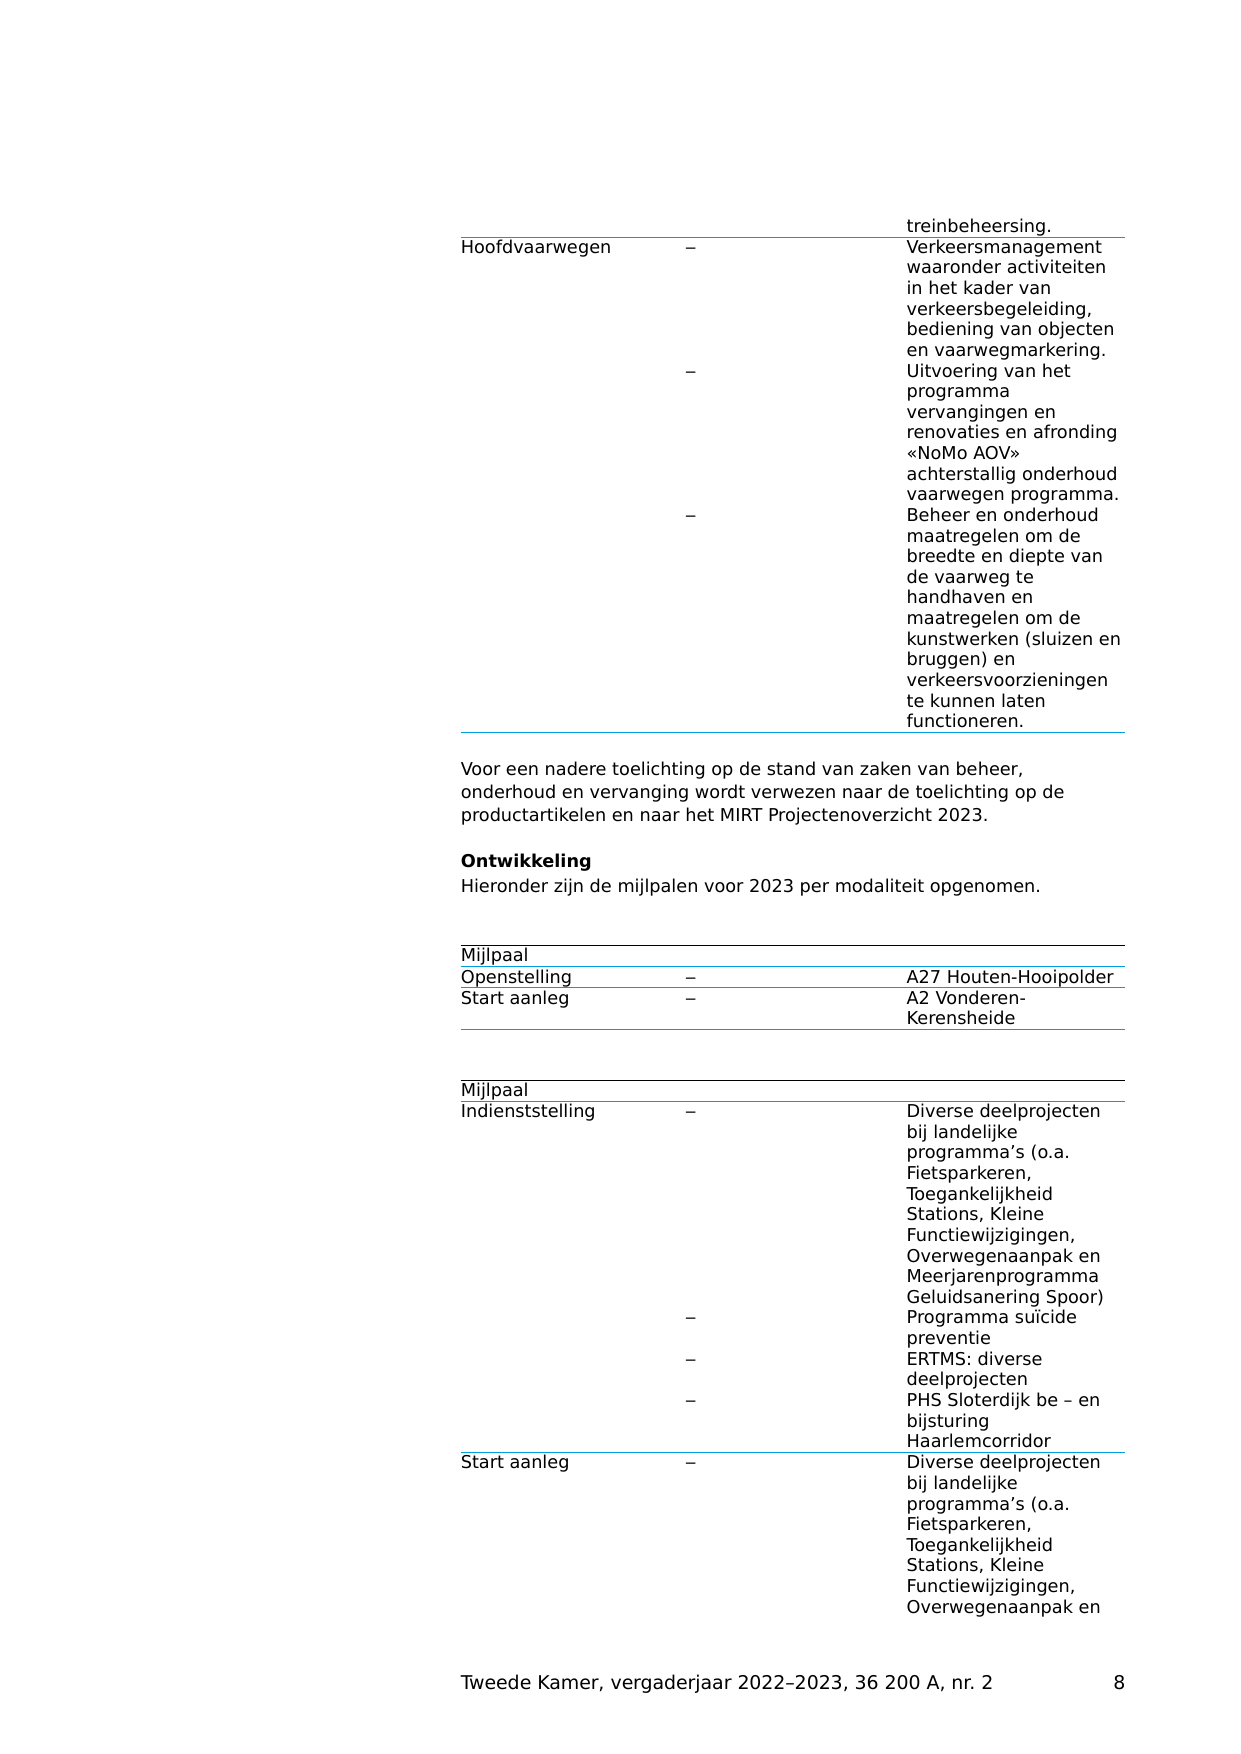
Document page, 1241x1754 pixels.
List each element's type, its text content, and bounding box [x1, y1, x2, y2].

table_cell ‒ [682, 967, 903, 987]
table_cell Mijlpaal [461, 1081, 682, 1101]
table_cell Verkeersmanagement waaronder activiteiten in het kader van verkeersbegeleiding, bediening van objecten en vaarwegmarkering. [904, 238, 1125, 361]
table_cell ‒ [682, 988, 903, 1029]
table_cell [461, 361, 682, 505]
table_cell [682, 946, 903, 966]
table_cell ‒ [682, 1453, 903, 1617]
table_cell ‒ [682, 238, 903, 361]
table_cell [904, 1081, 1125, 1101]
table_cell Uitvoering van het programma vervangingen en renovaties en afronding «NoMo AOV» achterstallig onderhoud vaarwegen programma. [904, 361, 1125, 505]
table_cell Mijlpaal [461, 946, 682, 966]
table_cell ‒ [682, 1308, 903, 1349]
table_cell [461, 216, 682, 236]
table_cell ‒ [682, 361, 903, 505]
text Ontwikkeling [461, 849, 1125, 872]
table_cell treinbeheersing. [904, 216, 1125, 236]
table_header Tabel 1 Exploitatie, onderhoud en vernieuwing [461, 191, 1125, 216]
table_cell Diverse deelprojecten bij landelijke programma’s (o.a. Fietsparkeren, Toegankelijkheid Stations, Kleine Functiewijzigingen, Overwegenaanpak en Meerjarenprogramma Geluidsanering Spoor) [904, 1102, 1125, 1307]
text Hieronder zijn de mijlpalen voor 2023 per modaliteit opgenomen. [461, 874, 1125, 897]
table_header Tabel 2 Hoofdwegennet [461, 920, 1125, 945]
table_cell Hoofdvaarwegen [461, 238, 682, 361]
table_cell Beheer en onderhoud maatregelen om de breedte en diepte van de vaarweg te handhaven en maatregelen om de kunstwerken (sluizen en bruggen) en verkeersvoorzieningen te kunnen laten functioneren. [904, 505, 1125, 732]
table_cell A27 Houten-Hooipolder [904, 967, 1125, 987]
table_cell [461, 1390, 682, 1452]
table_cell ‒ [682, 505, 903, 732]
table_cell Openstelling [461, 967, 682, 987]
table_cell PHS Sloterdijk be – en bijsturing Haarlemcorridor [904, 1390, 1125, 1452]
table_cell A2 Vonderen-Kerensheide [904, 988, 1125, 1029]
text Voor een nadere toelichting op de stand van zaken van beheer, onderhoud en vervanging wordt verwezen naar de toelichting op de productartikelen en naar het MIRT Projectenoverzicht 2023. [461, 757, 1125, 826]
table_cell [682, 1081, 903, 1101]
table_cell Indienststelling [461, 1102, 682, 1307]
table_header Tabel 3 Spoorwegen [461, 1055, 1125, 1079]
table_cell Start aanleg [461, 988, 682, 1029]
table_cell ‒ [682, 1390, 903, 1452]
table_cell ‒ [682, 1349, 903, 1390]
table_cell [461, 1349, 682, 1390]
table_cell [904, 946, 1125, 966]
table_cell ‒ [682, 1102, 903, 1307]
table_cell [461, 1308, 682, 1349]
table_cell [461, 505, 682, 732]
table_cell Programma suïcide preventie [904, 1308, 1125, 1349]
table_cell Diverse deelprojecten bij landelijke programma’s (o.a. Fietsparkeren, Toegankelijkheid Stations, Kleine Functiewijzigingen, Overwegenaanpak en [904, 1453, 1125, 1617]
table_cell Start aanleg [461, 1453, 682, 1617]
table_cell ERTMS: diverse deelprojecten [904, 1349, 1125, 1390]
table_cell [682, 216, 903, 236]
